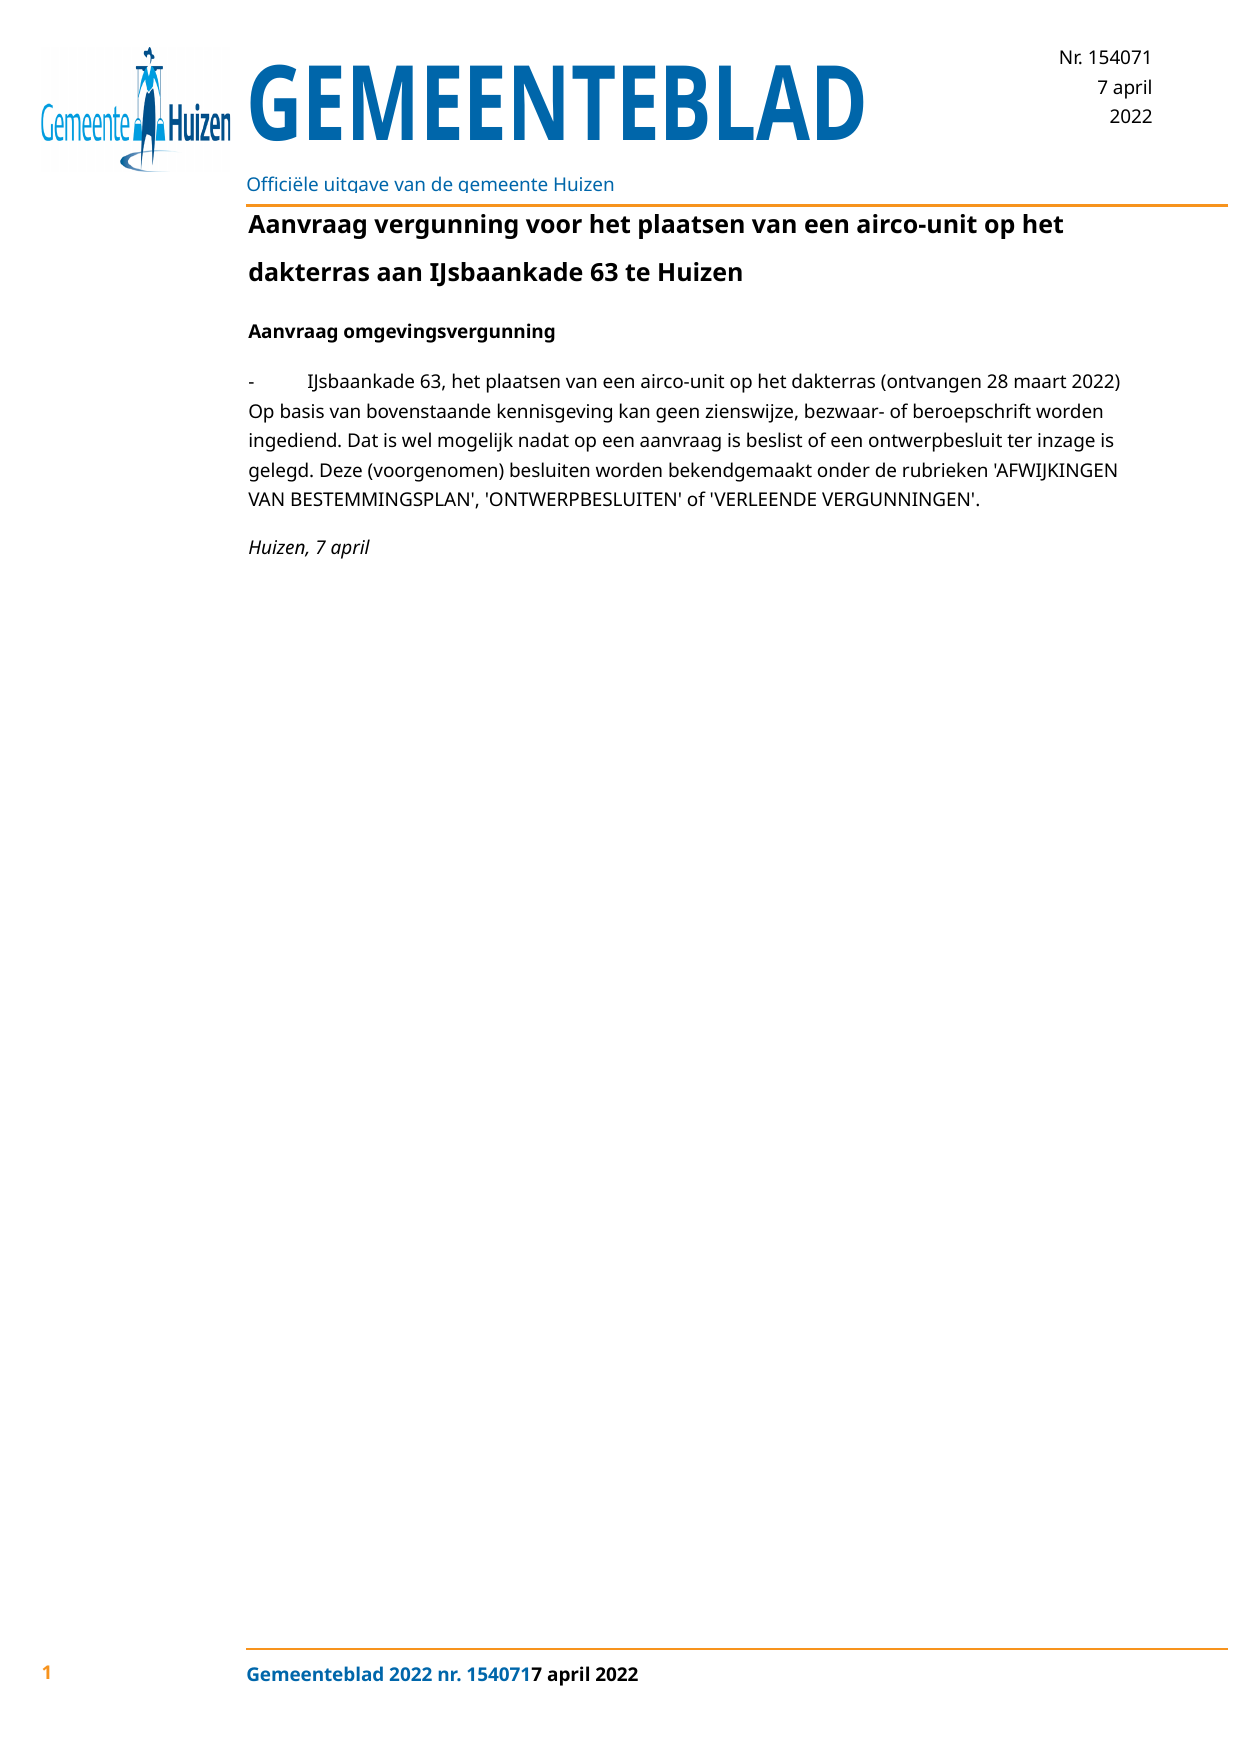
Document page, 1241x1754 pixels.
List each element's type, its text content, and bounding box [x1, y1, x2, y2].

text Aanvraag vergunning voor het plaatsen van een airco-unit op het dakterras aan IJsbaankade 63 te Huizen [248, 207, 1152, 288]
picture [41, 47, 231, 172]
text Aanvraag omgevingsvergunning [248, 318, 1152, 344]
text Op basis van bovenstaande kennisgeving kan geen zienswijze, bezwaar- of beroepschrift worden ingediend. Dat is wel mogelijk nadat op een aanvraag is beslist of een ontwerpbesluit ter inzage is gelegd. Deze (voorgenomen) besluiten worden bekendgemaakt onder de rubrieken 'AFWIJKINGEN VAN BESTEMMINGSPLAN', 'ONTWERPBESLUITEN' of 'VERLEENDE VERGUNNINGEN'. [248, 398, 1152, 512]
text Huizen, 7 april [248, 534, 1152, 560]
list IJsbaankade 63, het plaatsen van een airco-unit op het dakterras (ontvangen 28 maart 2022) [248, 368, 1152, 394]
